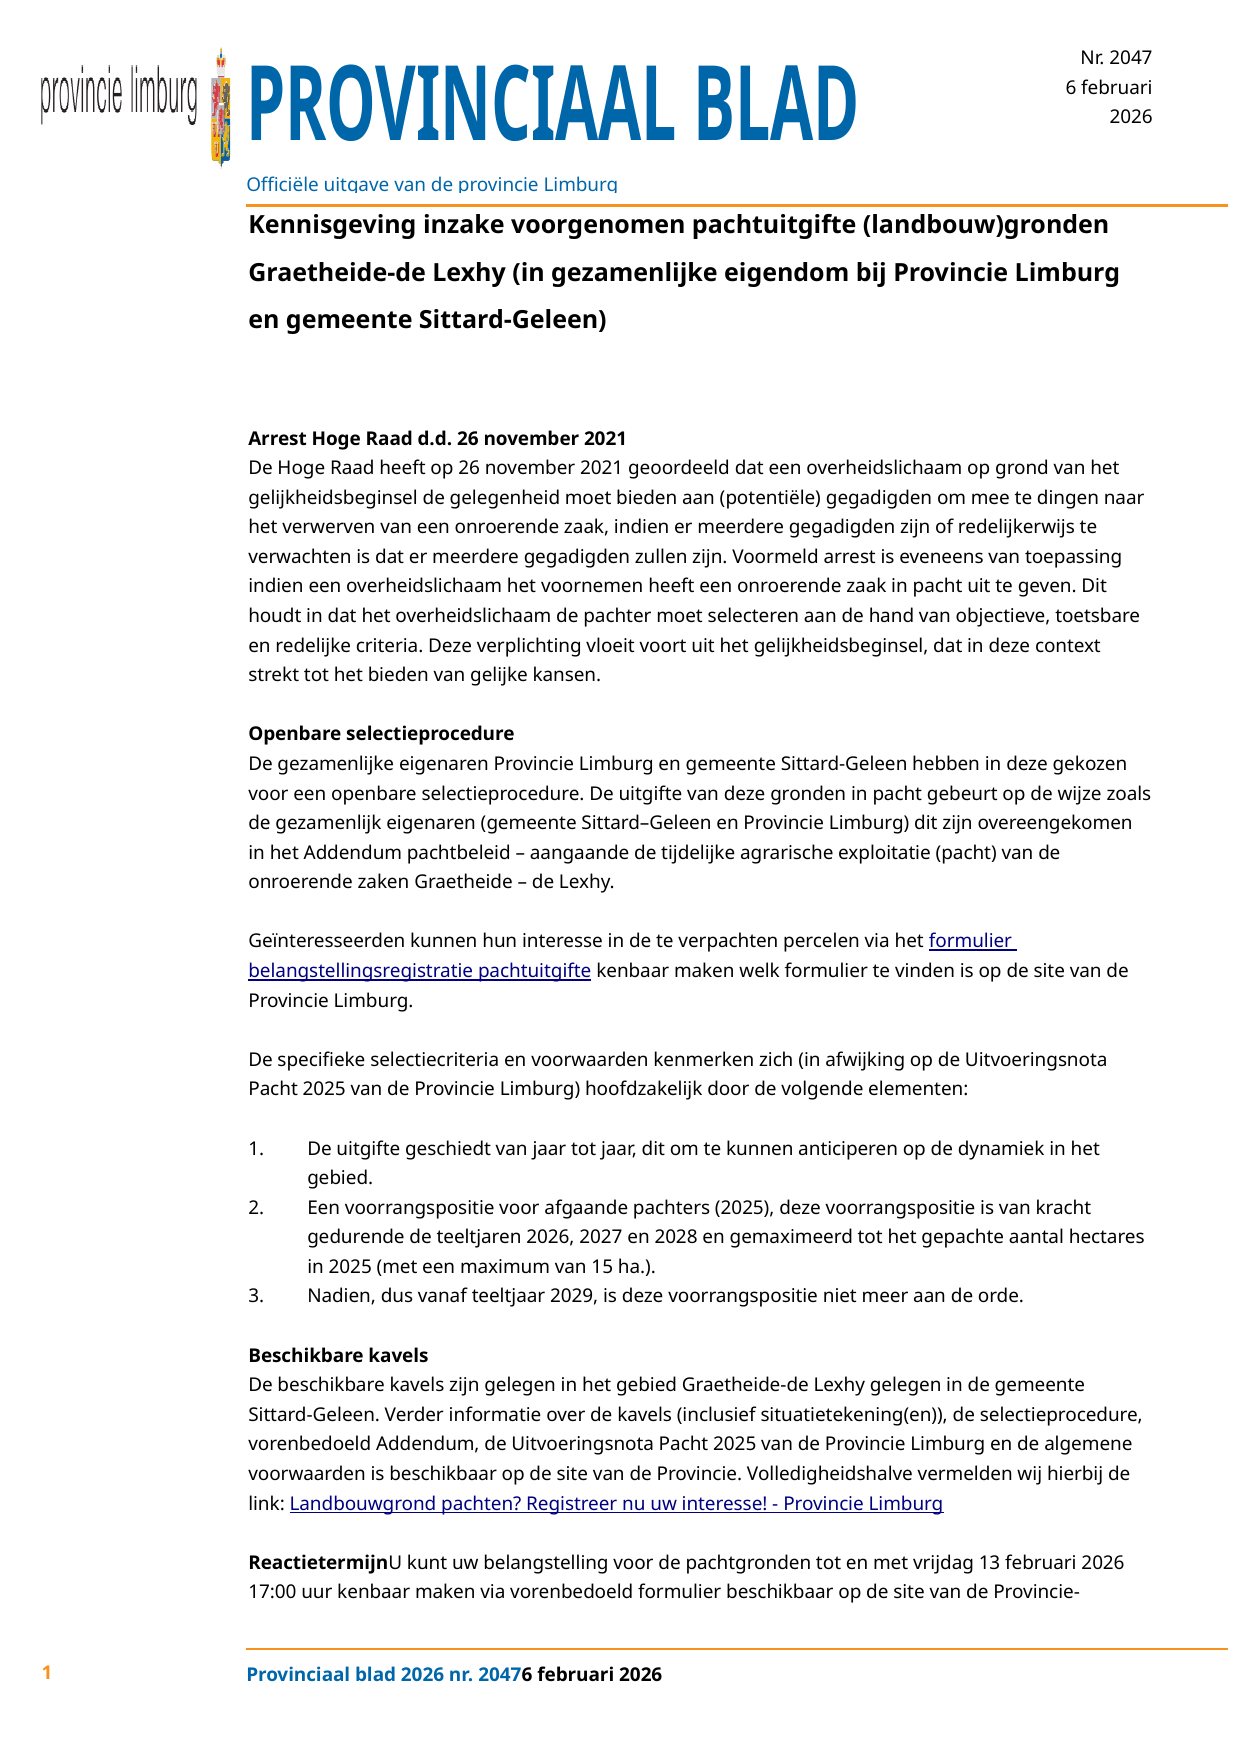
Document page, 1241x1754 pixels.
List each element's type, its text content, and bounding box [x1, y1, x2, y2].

text Openbare selectieprocedure [248, 721, 1152, 746]
list Nadien, dus vanaf teeltjaar 2029, is deze voorrangspositie niet meer aan de orde. [248, 1283, 1152, 1308]
list Een voorrangspositie voor afgaande pachters (2025), deze voorrangspositie is van kracht gedurende de teeltjaren 2026, 2027 en 2028 en gemaximeerd tot het gepachte aantal hectares in 2025 (met een maximum van 15 ha.). [248, 1194, 1152, 1279]
text ReactietermijnU kunt uw belangstelling voor de pachtgronden tot en met vrijdag 13 februari 2026 17:00 uur kenbaar maken via vorenbedoeld formulier beschikbaar op de site van de Provincie- [248, 1549, 1152, 1604]
text De Hoge Raad heeft op 26 november 2021 geoordeeld dat een overheidslichaam op grond van het gelijkheidsbeginsel de gelegenheid moet bieden aan (potentiële) gegadigden om mee te dingen naar het verwerven van een onroerende zaak, indien er meerdere gegadigden zijn of redelijkerwijs te verwachten is dat er meerdere gegadigden zullen zijn. Voormeld arrest is eveneens van toepassing indien een overheidslichaam het voornemen heeft een onroerende zaak in pacht uit te geven. Dit houdt in dat het overheidslichaam de pachter moet selecteren aan de hand van objectieve, toetsbare en redelijke criteria. Deze verplichting vloeit voort uit het gelijkheidsbeginsel, dat in deze context strekt tot het bieden van gelijke kansen. [248, 454, 1152, 687]
text De gezamenlijke eigenaren Provincie Limburg en gemeente Sittard-Geleen hebben in deze gekozen voor een openbare selectieprocedure. De uitgifte van deze gronden in pacht gebeurt op de wijze zoals de gezamenlijk eigenaren (gemeente Sittard–Geleen en Provincie Limburg) dit zijn overeengekomen in het Addendum pachtbeleid – aangaande de tijdelijke agrarische exploitatie (pacht) van de onroerende zaken Graetheide – de Lexhy. [248, 750, 1152, 894]
list De uitgifte geschiedt van jaar tot jaar, dit om te kunnen anticiperen op de dynamiek in het gebied. [248, 1135, 1152, 1190]
text Geïnteresseerden kunnen hun interesse in de te verpachten percelen via het formulier belangstellingsregistratie pachtuitgifte kenbaar maken welk formulier te vinden is op de site van de Provincie Limburg. [248, 928, 1152, 1012]
picture [41, 47, 231, 172]
text Kennisgeving inzake voorgenomen pachtuitgifte (landbouw)gronden Graetheide-de Lexhy (in gezamenlijke eigendom bij Provincie Limburg en gemeente Sittard-Geleen) [248, 207, 1152, 336]
text De beschikbare kavels zijn gelegen in het gebied Graetheide-de Lexhy gelegen in de gemeente Sittard-Geleen. Verder informatie over de kavels (inclusief situatietekening(en)), de selectieprocedure, vorenbedoeld Addendum, de Uitvoeringsnota Pacht 2025 van de Provincie Limburg en de algemene voorwaarden is beschikbaar op de site van de Provincie. Volledigheidshalve vermelden wij hierbij de link: Landbouwgrond pachten? Registreer nu uw interesse! - Provincie Limburg [248, 1371, 1152, 1515]
text Beschikbare kavels [248, 1342, 1152, 1367]
text Arrest Hoge Raad d.d. 26 november 2021 [248, 425, 1152, 450]
text De specifieke selectiecriteria en voorwaarden kenmerken zich (in afwijking op de Uitvoeringsnota Pacht 2025 van de Provincie Limburg) hoofdzakelijk door de volgende elementen: [248, 1046, 1152, 1101]
